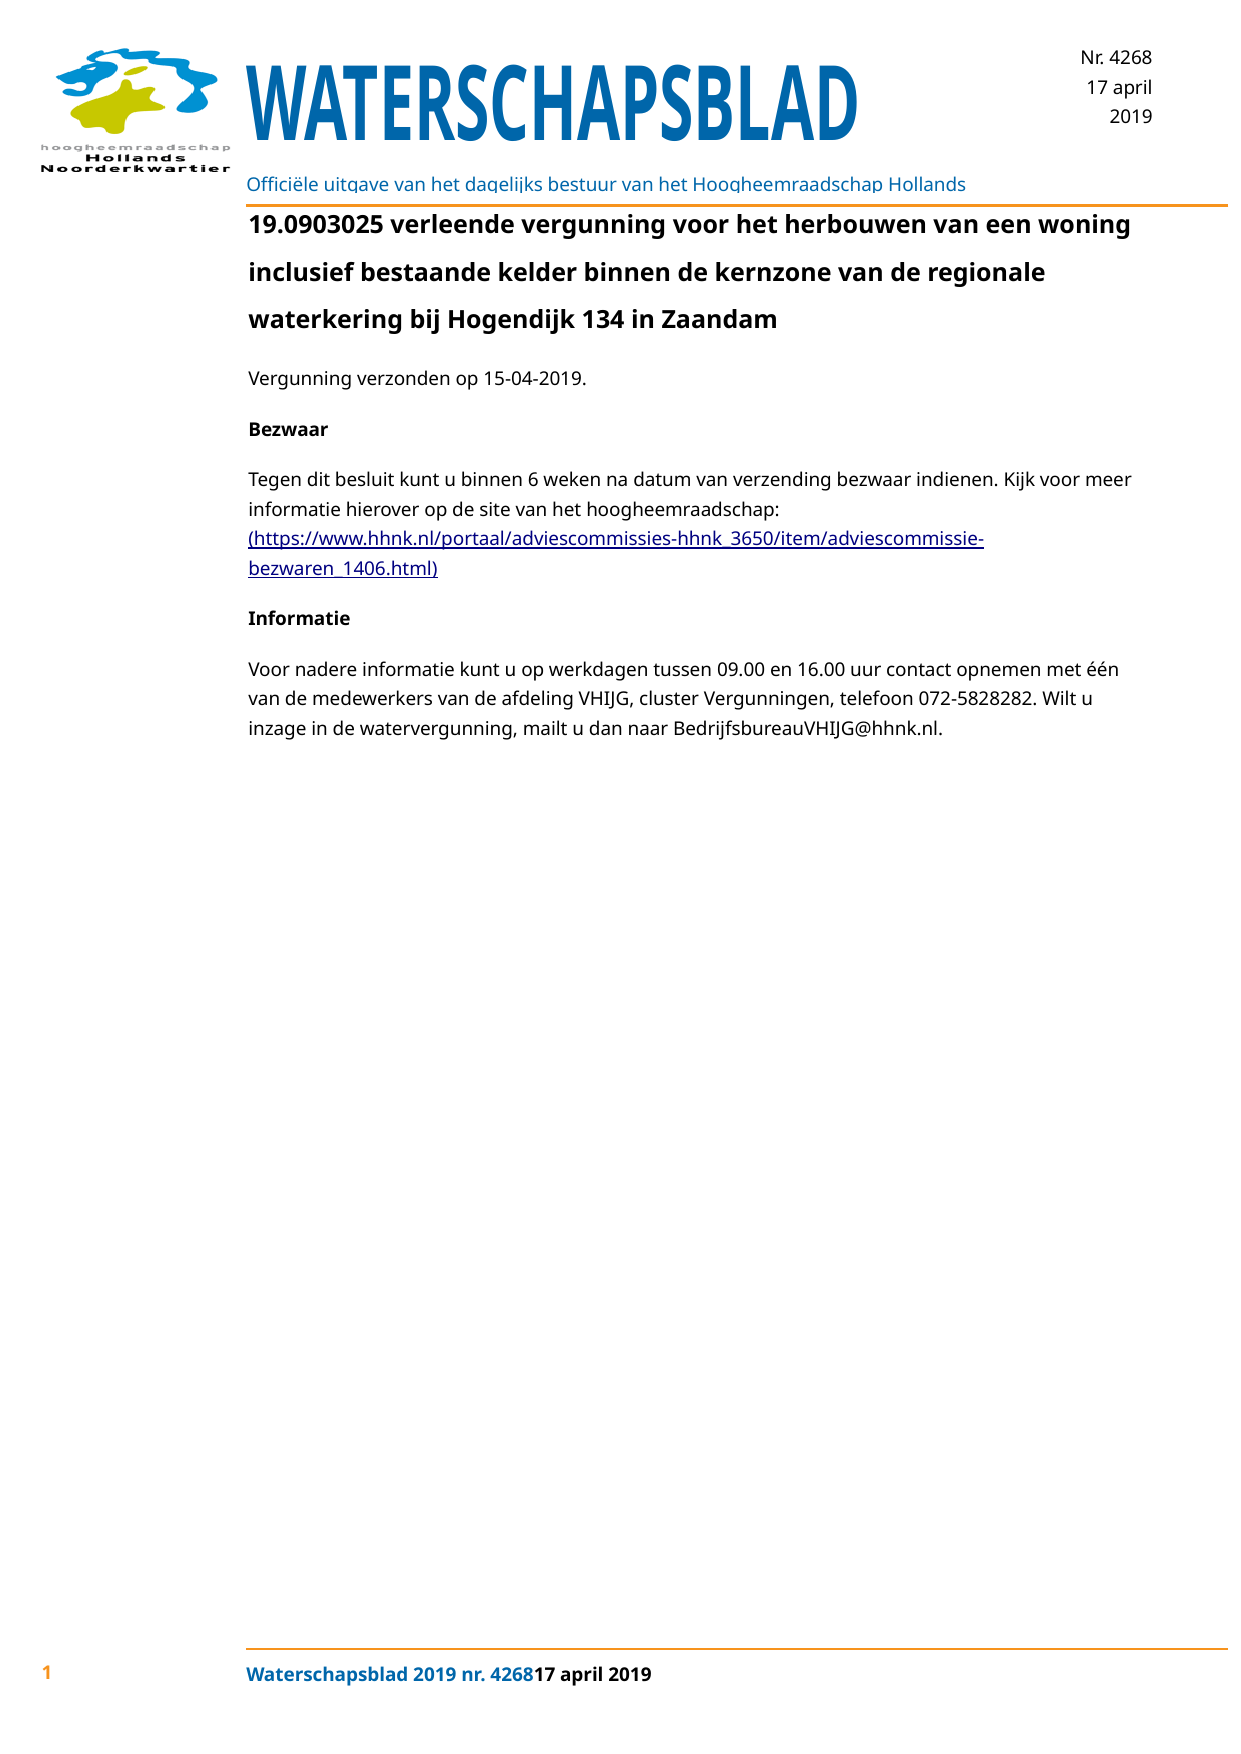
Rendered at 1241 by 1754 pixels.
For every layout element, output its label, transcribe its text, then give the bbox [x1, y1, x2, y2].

text Tegen dit besluit kunt u binnen 6 weken na datum van verzending bezwaar indienen. Kijk voor meer informatie hierover op de site van het hoogheemraadschap: (https://www.hhnk.nl/portaal/adviescommissies-hhnk_3650/item/adviescommissie-bezwaren_1406.html) [248, 466, 1152, 581]
text 19.0903025 verleende vergunning voor het herbouwen van een woning inclusief bestaande kelder binnen de kernzone van de regionale waterkering bij Hogendijk 134 in Zaandam [248, 207, 1152, 336]
text Informatie [248, 606, 1152, 631]
text Voor nadere informatie kunt u op werkdagen tussen 09.00 en 16.00 uur contact opnemen met één van de medewerkers van de afdeling VHIJG, cluster Vergunningen, telefoon 072-5828282. Wilt u inzage in de watervergunning, mailt u dan naar BedrijfsbureauVHIJG@hhnk.nl. [248, 656, 1152, 741]
text Bezwaar [248, 416, 1152, 442]
text Vergunning verzonden op 15-04-2019. [248, 366, 1152, 391]
picture [41, 47, 231, 172]
